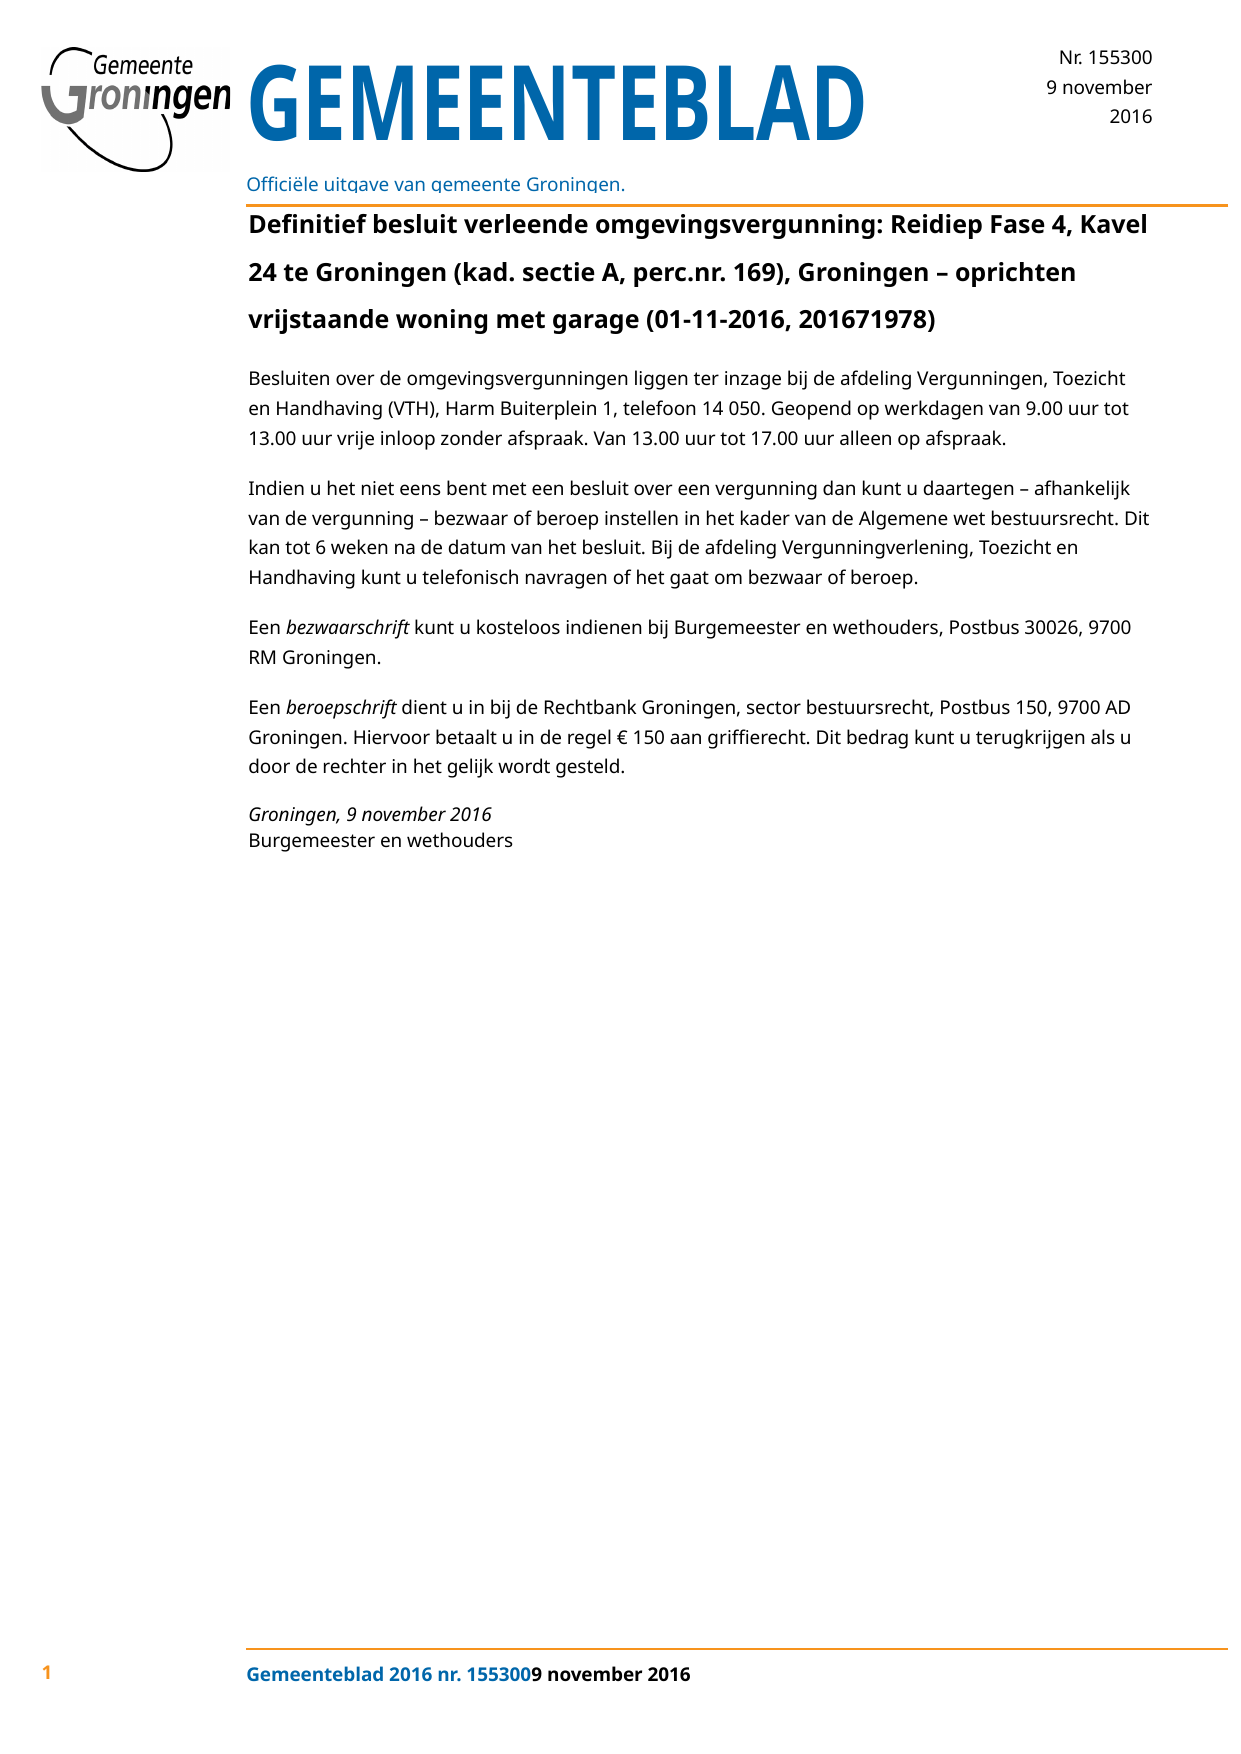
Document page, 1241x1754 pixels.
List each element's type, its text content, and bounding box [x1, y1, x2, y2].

text Definitief besluit verleende omgevingsvergunning: Reidiep Fase 4, Kavel 24 te Groningen (kad. sectie A, perc.nr. 169), Groningen – oprichten vrijstaande woning met garage (01-11-2016, 201671978) [248, 207, 1152, 336]
text Besluiten over de omgevingsvergunningen liggen ter inzage bij de afdeling Vergunningen, Toezicht en Handhaving (VTH), Harm Buiterplein 1, telefoon 14 050. Geopend op werkdagen van 9.00 uur tot 13.00 uur vrije inloop zonder afspraak. Van 13.00 uur tot 17.00 uur alleen op afspraak. [248, 366, 1152, 450]
picture [41, 47, 231, 172]
text Burgemeester en wethouders [248, 827, 1152, 853]
text Groningen, 9 november 2016 [248, 801, 1152, 827]
text Een bezwaarschrift kunt u kosteloos indienen bij Burgemeester en wethouders, Postbus 30026, 9700 RM Groningen. [248, 614, 1152, 669]
text Een beroepschrift dient u in bij de Rechtbank Groningen, sector bestuursrecht, Postbus 150, 9700 AD Groningen. Hiervoor betaalt u in de regel € 150 aan griffierecht. Dit bedrag kunt u terugkrijgen als u door de rechter in het gelijk wordt gesteld. [248, 694, 1152, 779]
text Indien u het niet eens bent met een besluit over een vergunning dan kunt u daartegen – afhankelijk van de vergunning – bezwaar of beroep instellen in het kader van de Algemene wet bestuursrecht. Dit kan tot 6 weken na de datum van het besluit. Bij de afdeling Vergunningverlening, Toezicht en Handhaving kunt u telefonisch navragen of het gaat om bezwaar of beroep. [248, 475, 1152, 589]
